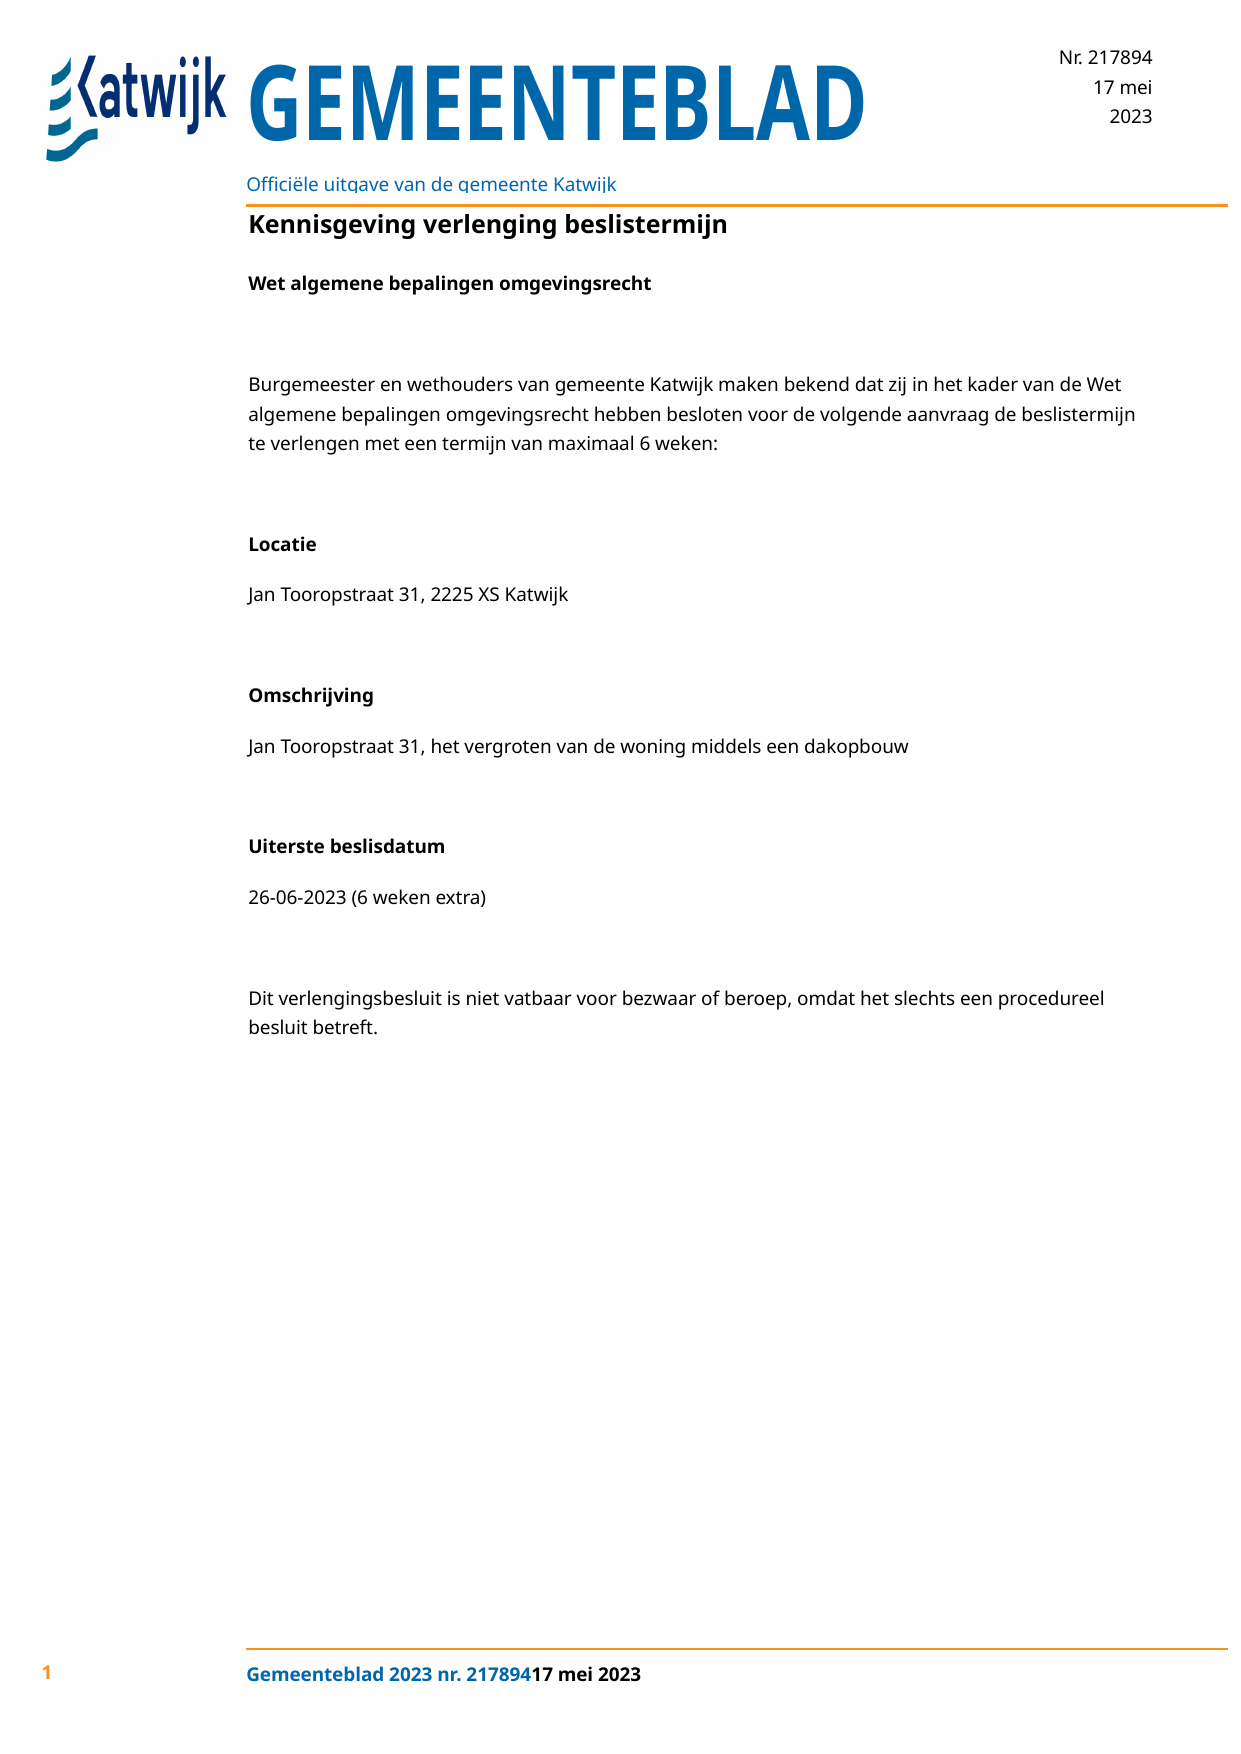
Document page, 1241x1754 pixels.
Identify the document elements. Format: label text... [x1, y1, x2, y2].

text Locatie [248, 531, 1152, 557]
text Wet algemene bepalingen omgevingsrecht [248, 270, 1152, 296]
text Dit verlengingsbesluit is niet vatbaar voor bezwaar of beroep, omdat het slechts een procedureel besluit betreft. [248, 985, 1152, 1040]
text 26-06-2023 (6 weken extra) [248, 884, 1152, 910]
text Uiterste beslisdatum [248, 834, 1152, 859]
picture [41, 47, 231, 172]
text Omschrijving [248, 682, 1152, 708]
text Kennisgeving verlenging beslistermijn [248, 207, 1152, 241]
text Jan Tooropstraat 31, het vergroten van de woning middels een dakopbouw [248, 733, 1152, 758]
text Jan Tooropstraat 31, 2225 XS Katwijk [248, 582, 1152, 607]
text Burgemeester en wethouders van gemeente Katwijk maken bekend dat zij in het kader van de Wet algemene bepalingen omgevingsrecht hebben besloten voor de volgende aanvraag de beslistermijn te verlengen met een termijn van maximaal 6 weken: [248, 371, 1152, 456]
